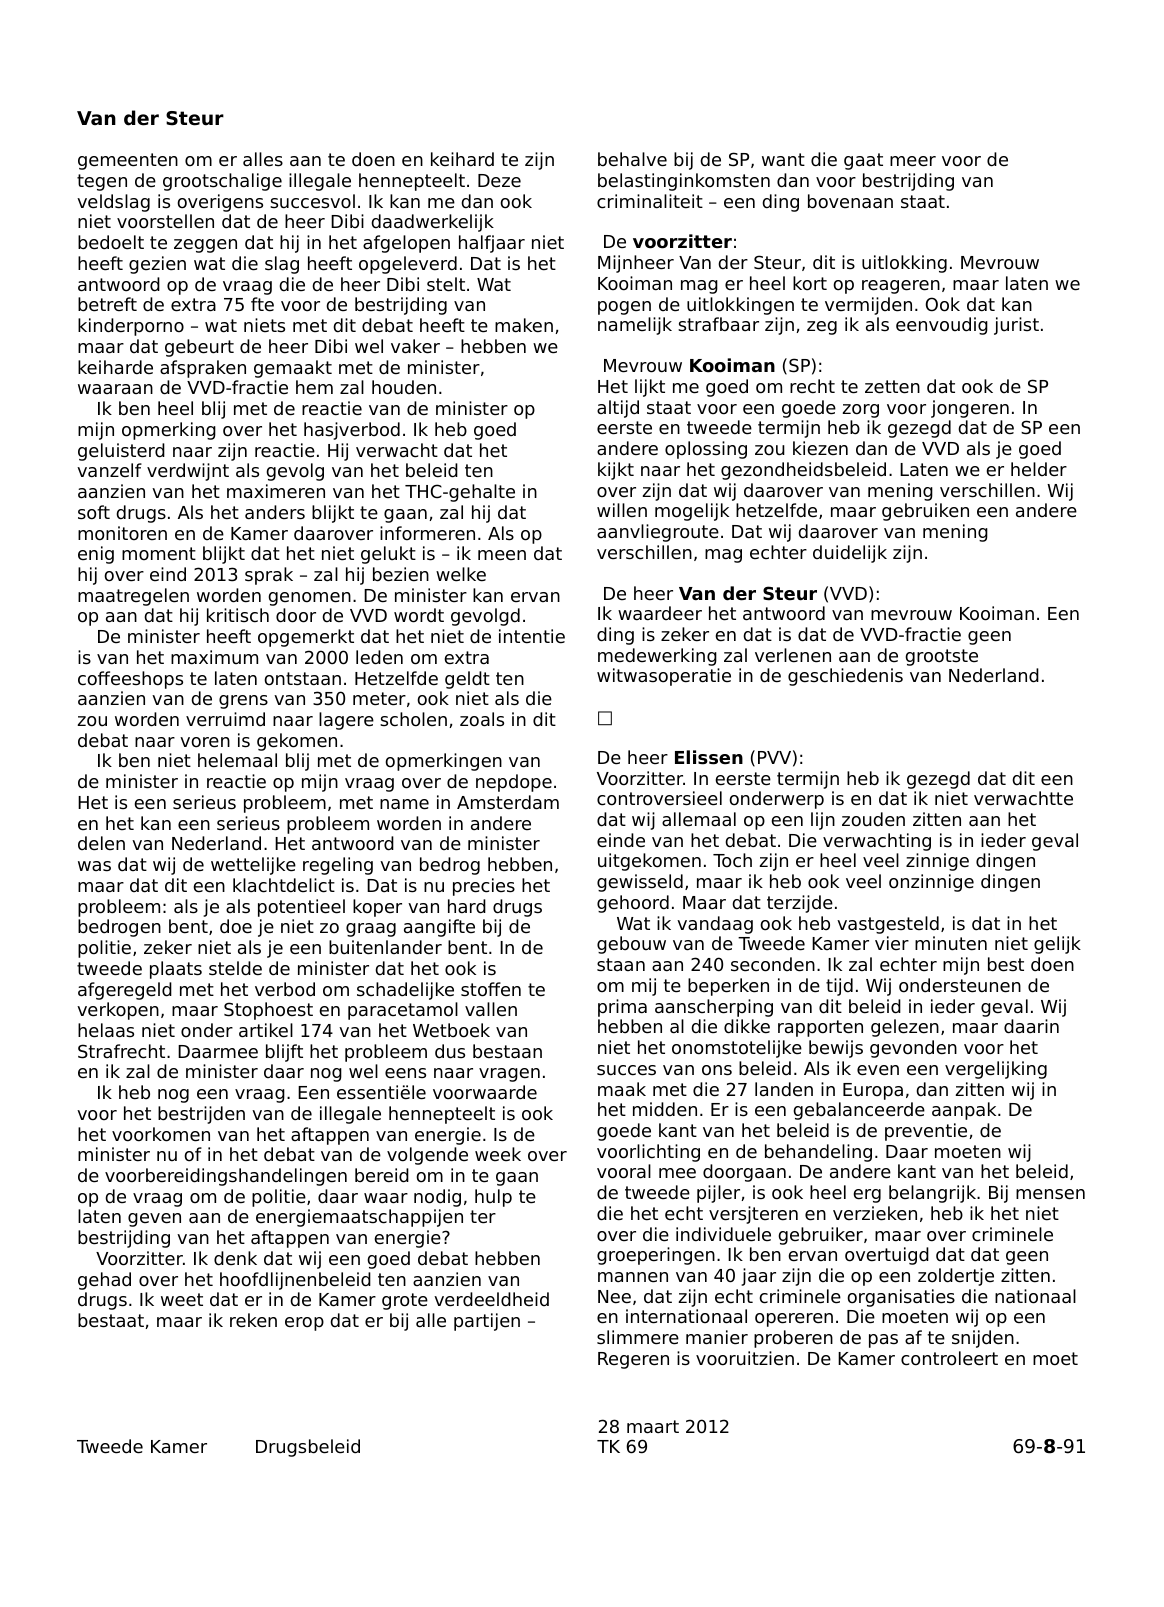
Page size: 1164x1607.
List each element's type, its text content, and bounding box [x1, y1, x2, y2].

text Het lijkt me goed om recht te zetten dat ook de SP altijd staat voor een goede zorg voor jongeren. In eerste en tweede termijn heb ik gezegd dat de SP een andere oplossing zou kiezen dan de VVD als je goed kijkt naar het gezondheidsbeleid. Laten we er helder over zijn dat wij daarover van mening verschillen. Wij willen mogelijk hetzelfde, maar gebruiken een andere aanvliegroute. Dat wij daarover van mening verschillen, mag echter duidelijk zijn. [596, 377, 1087, 563]
text De minister heeft opgemerkt dat het niet de intentie is van het maximum van 2000 leden om extra coffeeshops te laten ontstaan. Hetzelfde geldt ten aanzien van de grens van 350 meter, ook niet als die zou worden verruimd naar lagere scholen, zoals in dit debat naar voren is gekomen. [77, 627, 567, 751]
text De voorzitter: [596, 232, 1087, 253]
text Ik heb nog een vraag. Een essentiële voorwaarde voor het bestrijden van de illegale hennepteelt is ook het voorkomen van het aftappen van energie. Is de minister nu of in het debat van de volgende week over de voorbereidingshandelingen bereid om in te gaan op de vraag om de politie, daar waar nodig, hulp te laten geven aan de energiemaatschappijen ter bestrijding van het aftappen van energie? [77, 1083, 567, 1249]
text De heer Van der Steur (VVD): [596, 583, 1087, 604]
text Ik ben niet helemaal blij met de opmerkingen van de minister in reactie op mijn vraag over de nepdope. Het is een serieus probleem, met name in Amsterdam en het kan een serieus probleem worden in andere delen van Nederland. Het antwoord van de minister was dat wij de wettelijke regeling van bedrog hebben, maar dat dit een klachtdelict is. Dat is nu precies het probleem: als je als potentieel koper van hard drugs bedrogen bent, doe je niet zo graag aangifte bij de politie, zeker niet als je een buitenlander bent. In de tweede plaats stelde de minister dat het ook is afgeregeld met het verbod om schadelijke stoffen te verkopen, maar Stophoest en paracetamol vallen helaas niet onder artikel 174 van het Wetboek van Strafrecht. Daarmee blijft het probleem dus bestaan en ik zal de minister daar nog wel eens naar vragen. [77, 751, 567, 1083]
text Mijnheer Van der Steur, dit is uitlokking. Mevrouw Kooiman mag er heel kort op reageren, maar laten we pogen de uitlokkingen te vermijden. Ook dat kan namelijk strafbaar zijn, zeg ik als eenvoudig jurist. [596, 253, 1087, 336]
text Wat ik vandaag ook heb vastgesteld, is dat in het gebouw van de Tweede Kamer vier minuten niet gelijk staan aan 240 seconden. Ik zal echter mijn best doen om mij te beperken in de tijd. Wij ondersteunen de prima aanscherping van dit beleid in ieder geval. Wij hebben al die dikke rapporten gelezen, maar daarin niet het onomstotelijke bewijs gevonden voor het succes van ons beleid. Als ik even een vergelijking maak met die 27 landen in Europa, dan zitten wij in het midden. Er is een gebalanceerde aanpak. De goede kant van het beleid is de preventie, de voorlichting en de behandeling. Daar moeten wij vooral mee doorgaan. De andere kant van het beleid, de tweede pijler, is ook heel erg belangrijk. Bij mensen die het echt versjteren en verzieken, heb ik het niet over die individuele gebruiker, maar over criminele groeperingen. Ik ben ervan overtuigd dat dat geen mannen van 40 jaar zijn die op een zoldertje zitten. Nee, dat zijn echt criminele organisaties die nationaal en internationaal opereren. Die moeten wij op een slimmere manier proberen de pas af te snijden. Regeren is vooruitzien. De Kamer controleert en moet [596, 913, 1087, 1369]
text De heer Elissen (PVV): [596, 748, 1087, 768]
text behalve bij de SP, want die gaat meer voor de belastinginkomsten dan voor bestrijding van criminaliteit – een ding bovenaan staat. [596, 150, 1087, 212]
text gemeenten om er alles aan te doen en keihard te zijn tegen de grootschalige illegale hennepteelt. Deze veldslag is overigens succesvol. Ik kan me dan ook niet voorstellen dat de heer Dibi daadwerkelijk bedoelt te zeggen dat hij in het afgelopen halfjaar niet heeft gezien wat die slag heeft opgeleverd. Dat is het antwoord op de vraag die de heer Dibi stelt. Wat betreft de extra 75 fte voor de bestrijding van kinderporno – wat niets met dit debat heeft te maken, maar dat gebeurt de heer Dibi wel vaker – hebben we keiharde afspraken gemaakt met de minister, waaraan de VVD-fractie hem zal houden. [77, 150, 567, 399]
text Voorzitter. Ik denk dat wij een goed debat hebben gehad over het hoofdlijnenbeleid ten aanzien van drugs. Ik weet dat er in de Kamer grote verdeeldheid bestaat, maar ik reken erop dat er bij alle partijen – [77, 1249, 567, 1332]
text □ [596, 707, 1087, 728]
text Mevrouw Kooiman (SP): [596, 356, 1087, 377]
text Ik ben heel blij met de reactie van de minister op mijn opmerking over het hasjverbod. Ik heb goed geluisterd naar zijn reactie. Hij verwacht dat het vanzelf verdwijnt als gevolg van het beleid ten aanzien van het maximeren van het THC-gehalte in soft drugs. Als het anders blijkt te gaan, zal hij dat monitoren en de Kamer daarover informeren. Als op enig moment blijkt dat het niet gelukt is – ik meen dat hij over eind 2013 sprak – zal hij bezien welke maatregelen worden genomen. De minister kan ervan op aan dat hij kritisch door de VVD wordt gevolgd. [77, 399, 567, 627]
text Voorzitter. In eerste termijn heb ik gezegd dat dit een controversieel onderwerp is en dat ik niet verwachtte dat wij allemaal op een lijn zouden zitten aan het einde van het debat. Die verwachting is in ieder geval uitgekomen. Toch zijn er heel veel zinnige dingen gewisseld, maar ik heb ook veel onzinnige dingen gehoord. Maar dat terzijde. [596, 768, 1087, 913]
text Ik waardeer het antwoord van mevrouw Kooiman. Een ding is zeker en dat is dat de VVD-fractie geen medewerking zal verlenen aan de grootste witwasoperatie in de geschiedenis van Nederland. [596, 604, 1087, 687]
